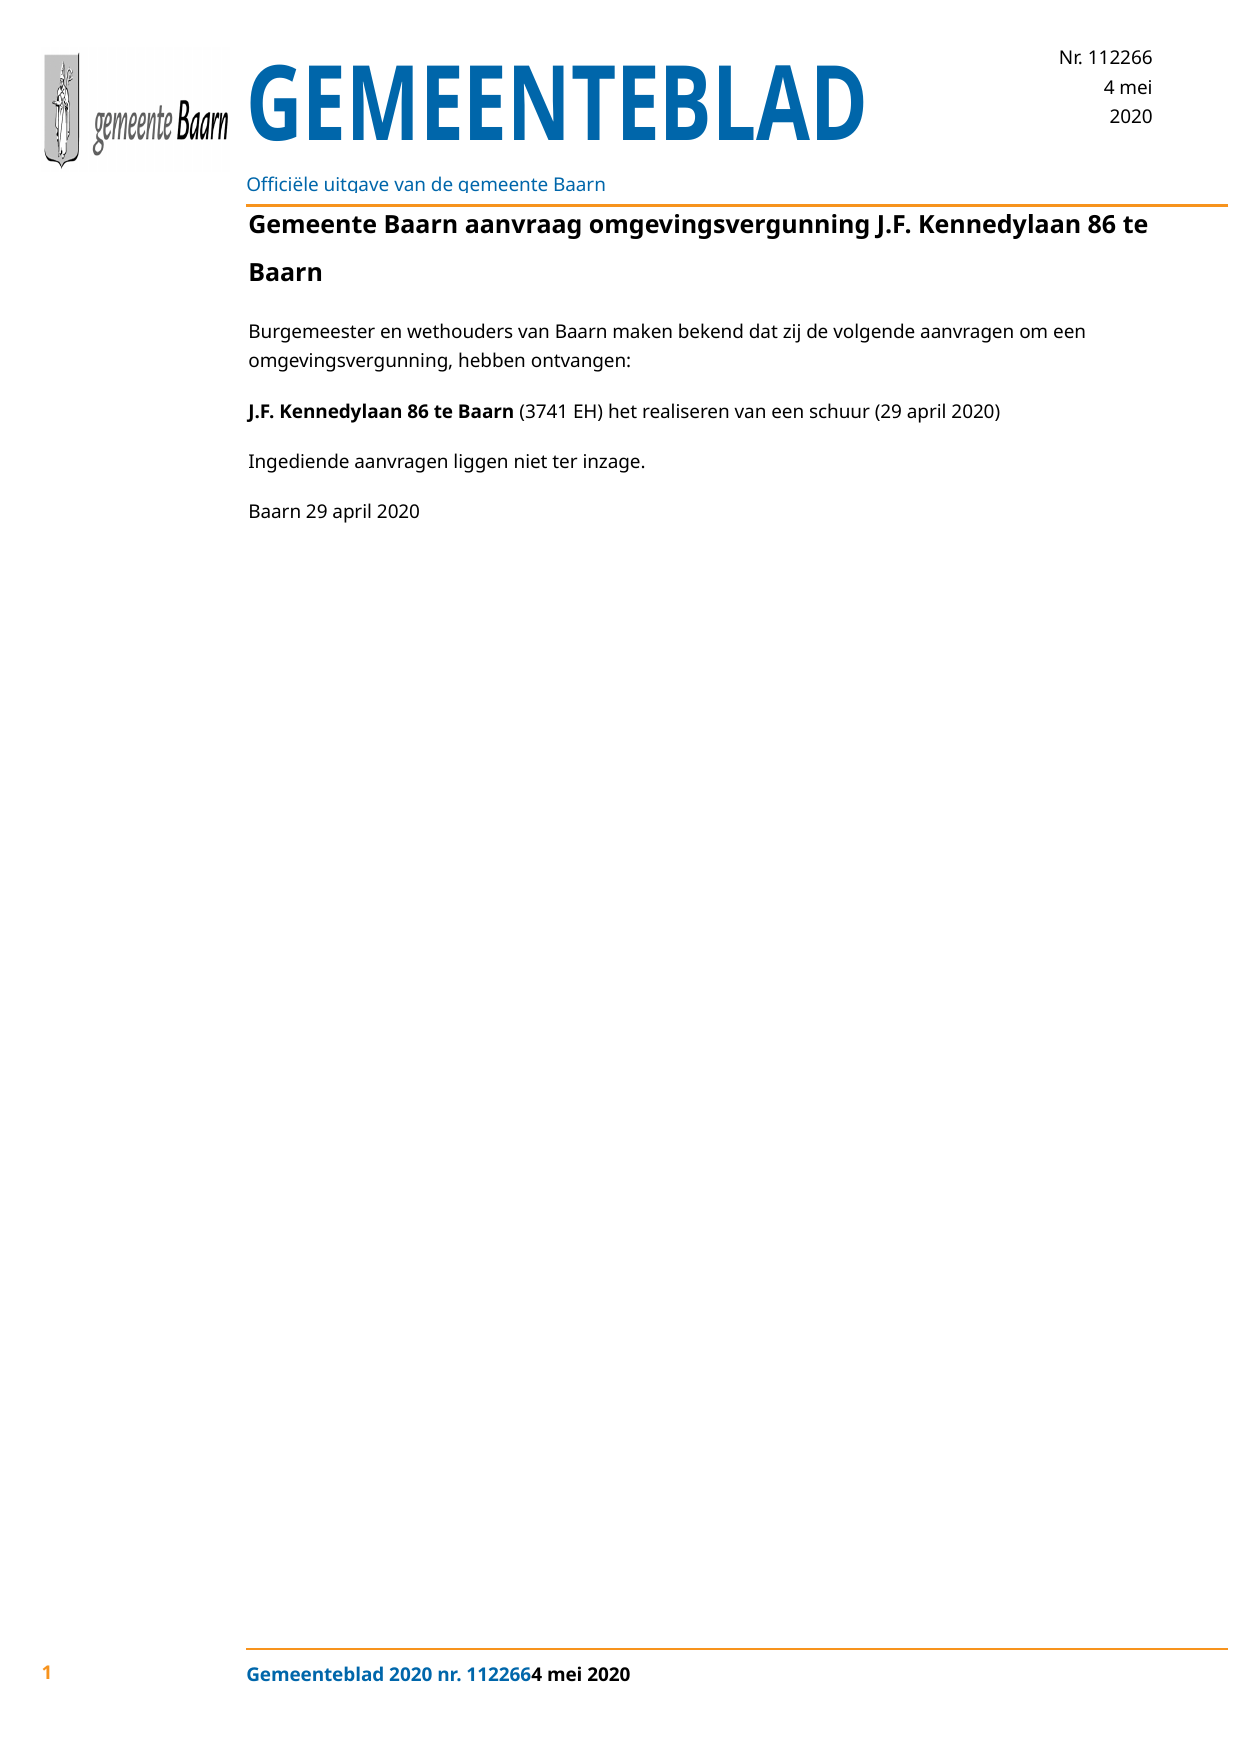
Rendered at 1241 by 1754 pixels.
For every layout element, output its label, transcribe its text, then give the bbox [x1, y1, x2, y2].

text Gemeente Baarn aanvraag omgevingsvergunning J.F. Kennedylaan 86 te Baarn [248, 207, 1152, 288]
text Burgemeester en wethouders van Baarn maken bekend dat zij de volgende aanvragen om een omgevingsvergunning, hebben ontvangen: [248, 318, 1152, 373]
text Baarn 29 april 2020 [248, 499, 1152, 524]
text J.F. Kennedylaan 86 te Baarn (3741 EH) het realiseren van een schuur (29 april 2020) [248, 398, 1152, 424]
text Ingediende aanvragen liggen niet ter inzage. [248, 448, 1152, 474]
picture [41, 47, 231, 172]
